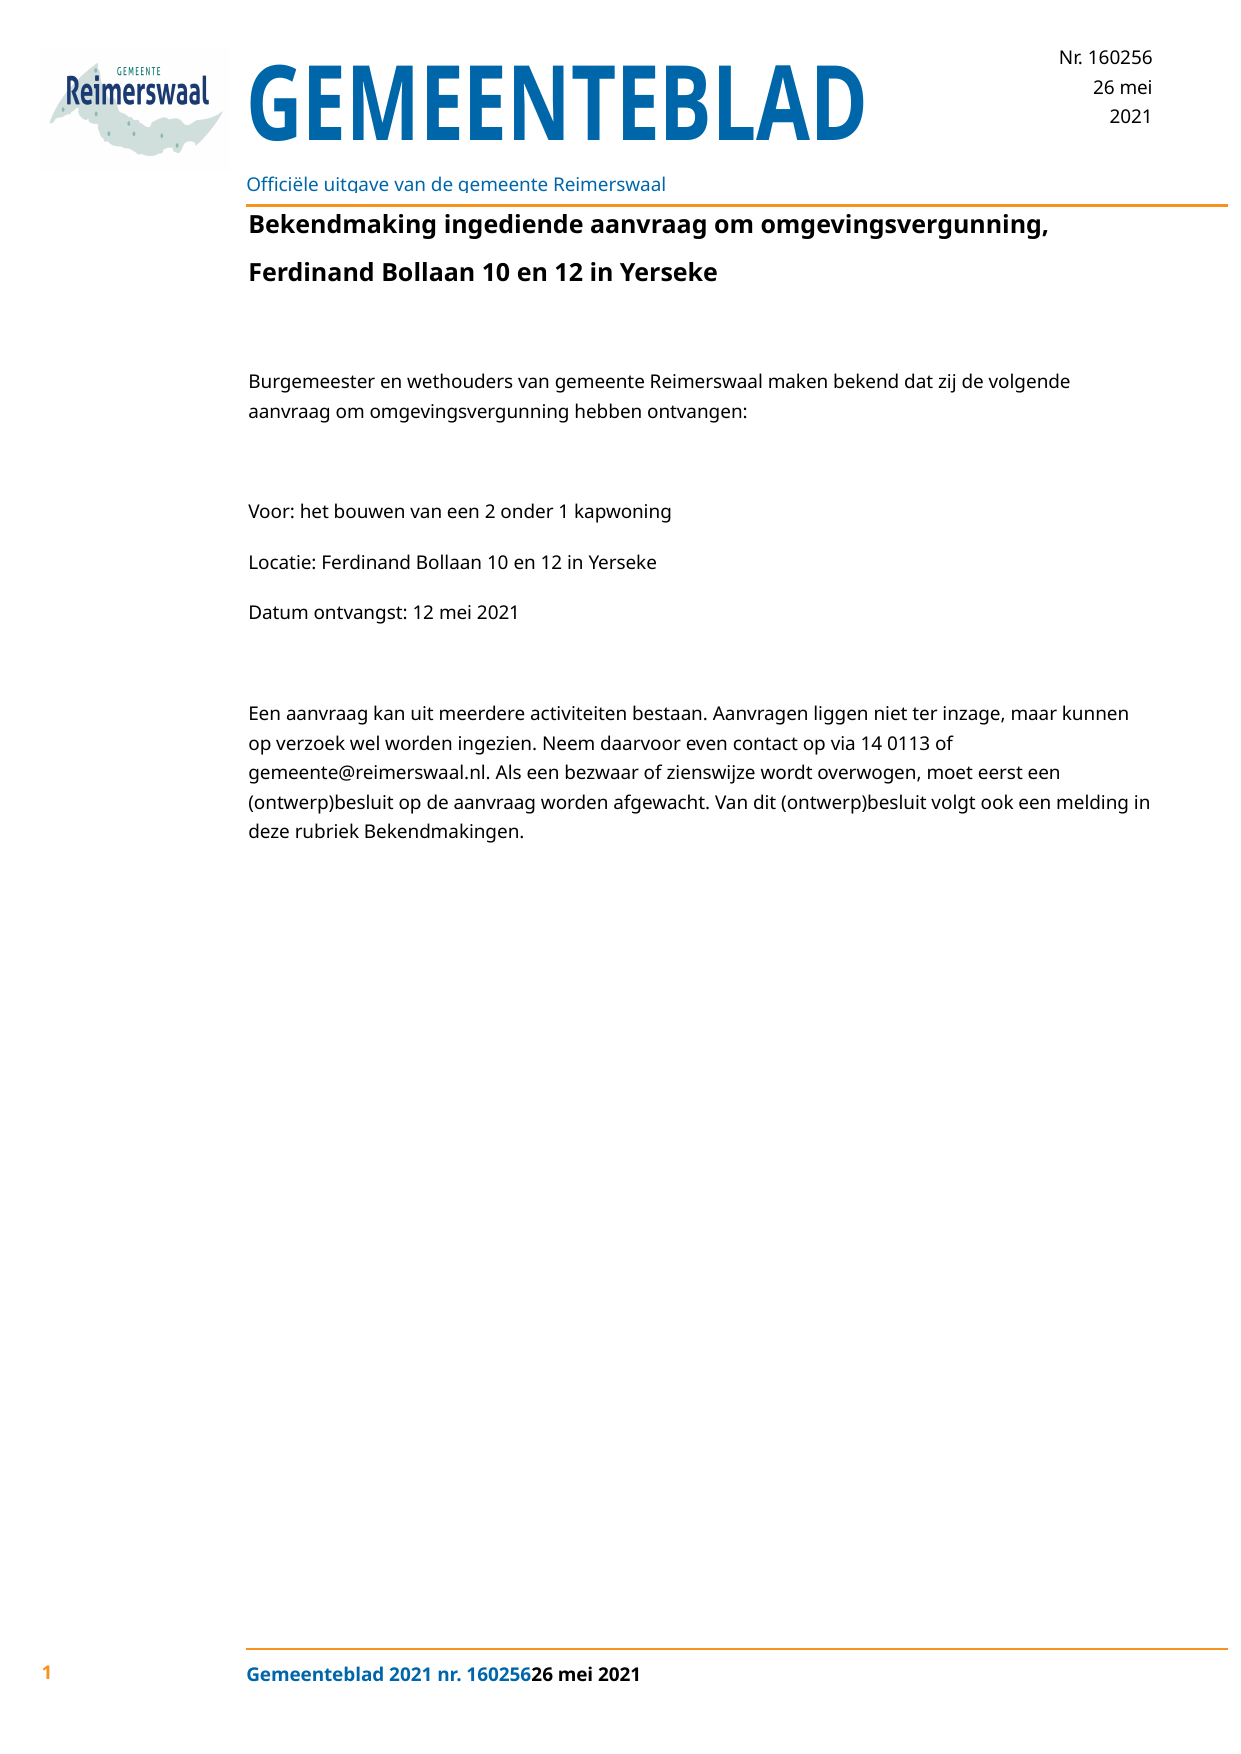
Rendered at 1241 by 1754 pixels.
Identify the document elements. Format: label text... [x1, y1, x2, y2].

text Burgemeester en wethouders van gemeente Reimerswaal maken bekend dat zij de volgende aanvraag om omgevingsvergunning hebben ontvangen: [248, 368, 1152, 424]
text Voor: het bouwen van een 2 onder 1 kapwoning [248, 499, 1152, 524]
picture [41, 47, 231, 172]
text Een aanvraag kan uit meerdere activiteiten bestaan. Aanvragen liggen niet ter inzage, maar kunnen op verzoek wel worden ingezien. Neem daarvoor even contact op via 14 0113 of gemeente@reimerswaal.nl. Als een bezwaar of zienswijze wordt overwogen, moet eerst een (ontwerp)besluit op de aanvraag worden afgewacht. Van dit (ontwerp)besluit volgt ook een melding in deze rubriek Bekendmakingen. [248, 700, 1152, 844]
text Datum ontvangst: 12 mei 2021 [248, 599, 1152, 625]
text Locatie: Ferdinand Bollaan 10 en 12 in Yerseke [248, 549, 1152, 575]
text Bekendmaking ingediende aanvraag om omgevingsvergunning, Ferdinand Bollaan 10 en 12 in Yerseke [248, 207, 1152, 288]
